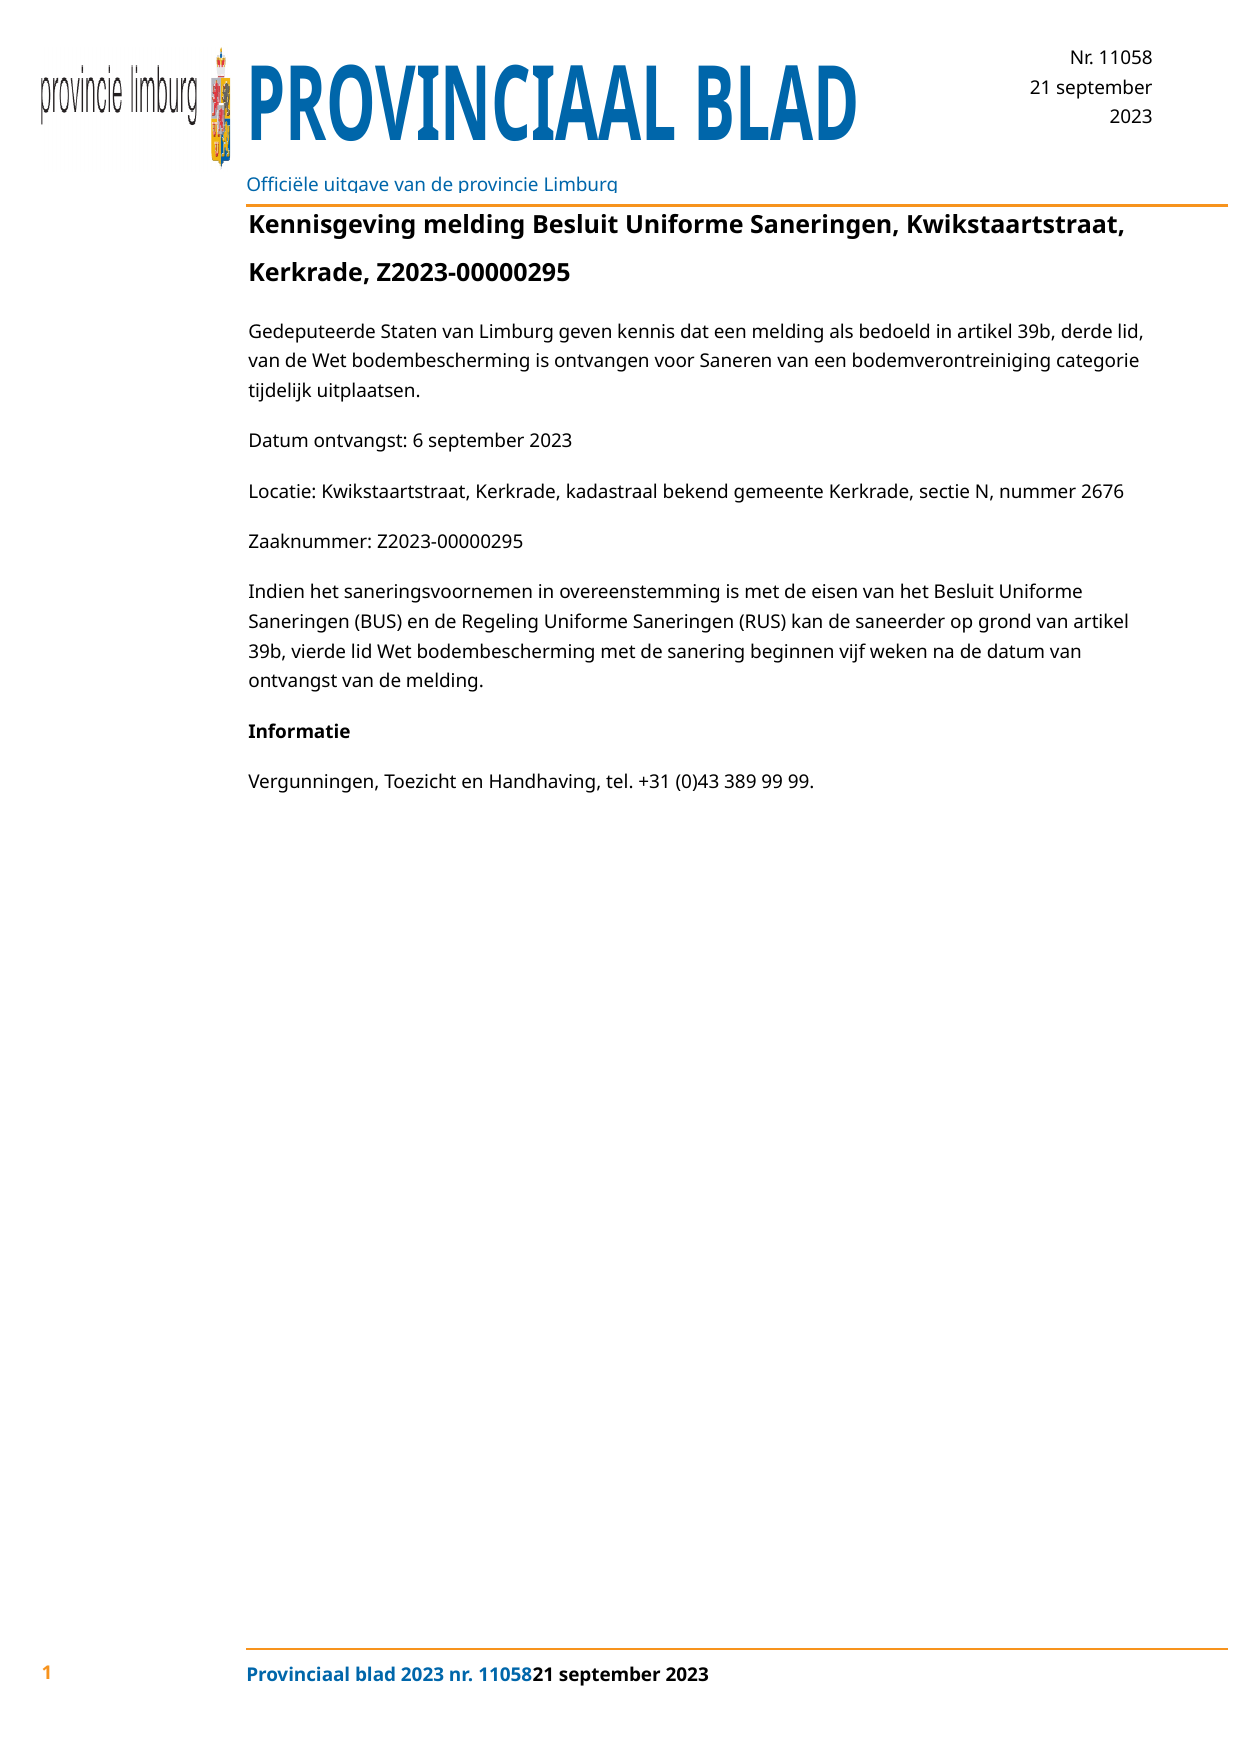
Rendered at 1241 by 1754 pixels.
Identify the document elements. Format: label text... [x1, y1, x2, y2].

text Zaaknummer: Z2023-00000295 [248, 528, 1152, 554]
text Locatie: Kwikstaartstraat, Kerkrade, kadastraal bekend gemeente Kerkrade, sectie N, nummer 2676 [248, 478, 1152, 504]
picture [41, 47, 231, 172]
text Informatie [248, 718, 1152, 744]
text Kennisgeving melding Besluit Uniforme Saneringen, Kwikstaartstraat, Kerkrade, Z2023-00000295 [248, 207, 1152, 288]
text Datum ontvangst: 6 september 2023 [248, 427, 1152, 453]
text Gedeputeerde Staten van Limburg geven kennis dat een melding als bedoeld in artikel 39b, derde lid, van de Wet bodembescherming is ontvangen voor Saneren van een bodemverontreiniging categorie tijdelijk uitplaatsen. [248, 318, 1152, 403]
text Indien het saneringsvoornemen in overeenstemming is met de eisen van het Besluit Uniforme Saneringen (BUS) en de Regeling Uniforme Saneringen (RUS) kan de saneerder op grond van artikel 39b, vierde lid Wet bodembescherming met de sanering beginnen vijf weken na de datum van ontvangst van de melding. [248, 579, 1152, 693]
text Vergunningen, Toezicht en Handhaving, tel. +31 (0)43 389 99 99. [248, 768, 1152, 794]
